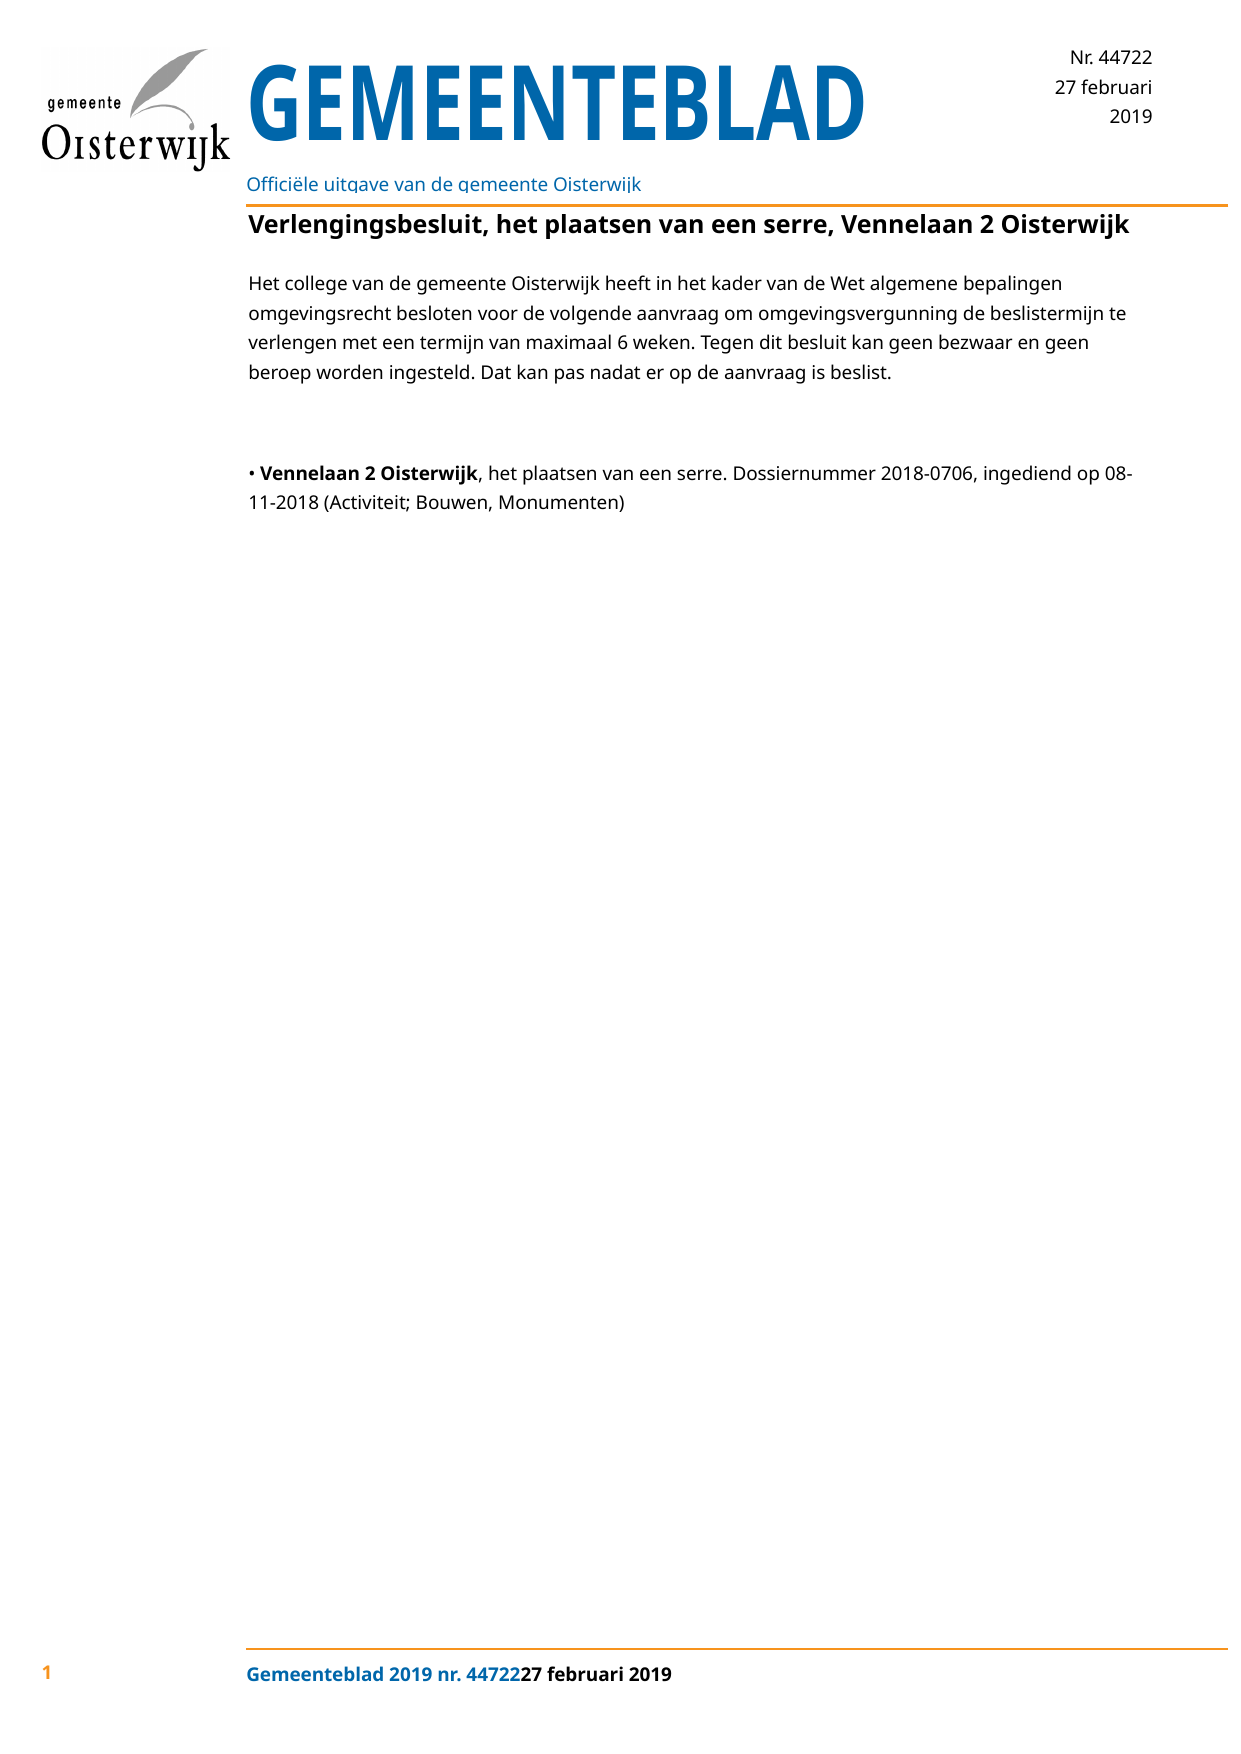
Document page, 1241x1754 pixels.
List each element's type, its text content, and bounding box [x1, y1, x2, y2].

text Verlengingsbesluit, het plaatsen van een serre, Vennelaan 2 Oisterwijk [248, 207, 1152, 241]
text Het college van de gemeente Oisterwijk heeft in het kader van de Wet algemene bepalingen omgevingsrecht besloten voor de volgende aanvraag om omgevingsvergunning de beslistermijn te verlengen met een termijn van maximaal 6 weken. Tegen dit besluit kan geen bezwaar en geen beroep worden ingesteld. Dat kan pas nadat er op de aanvraag is beslist. [248, 270, 1152, 385]
picture [41, 47, 231, 172]
text • Vennelaan 2 Oisterwijk, het plaatsen van een serre. Dossiernummer 2018-0706, ingediend op 08-11-2018 (Activiteit; Bouwen, Monumenten) [248, 460, 1152, 515]
